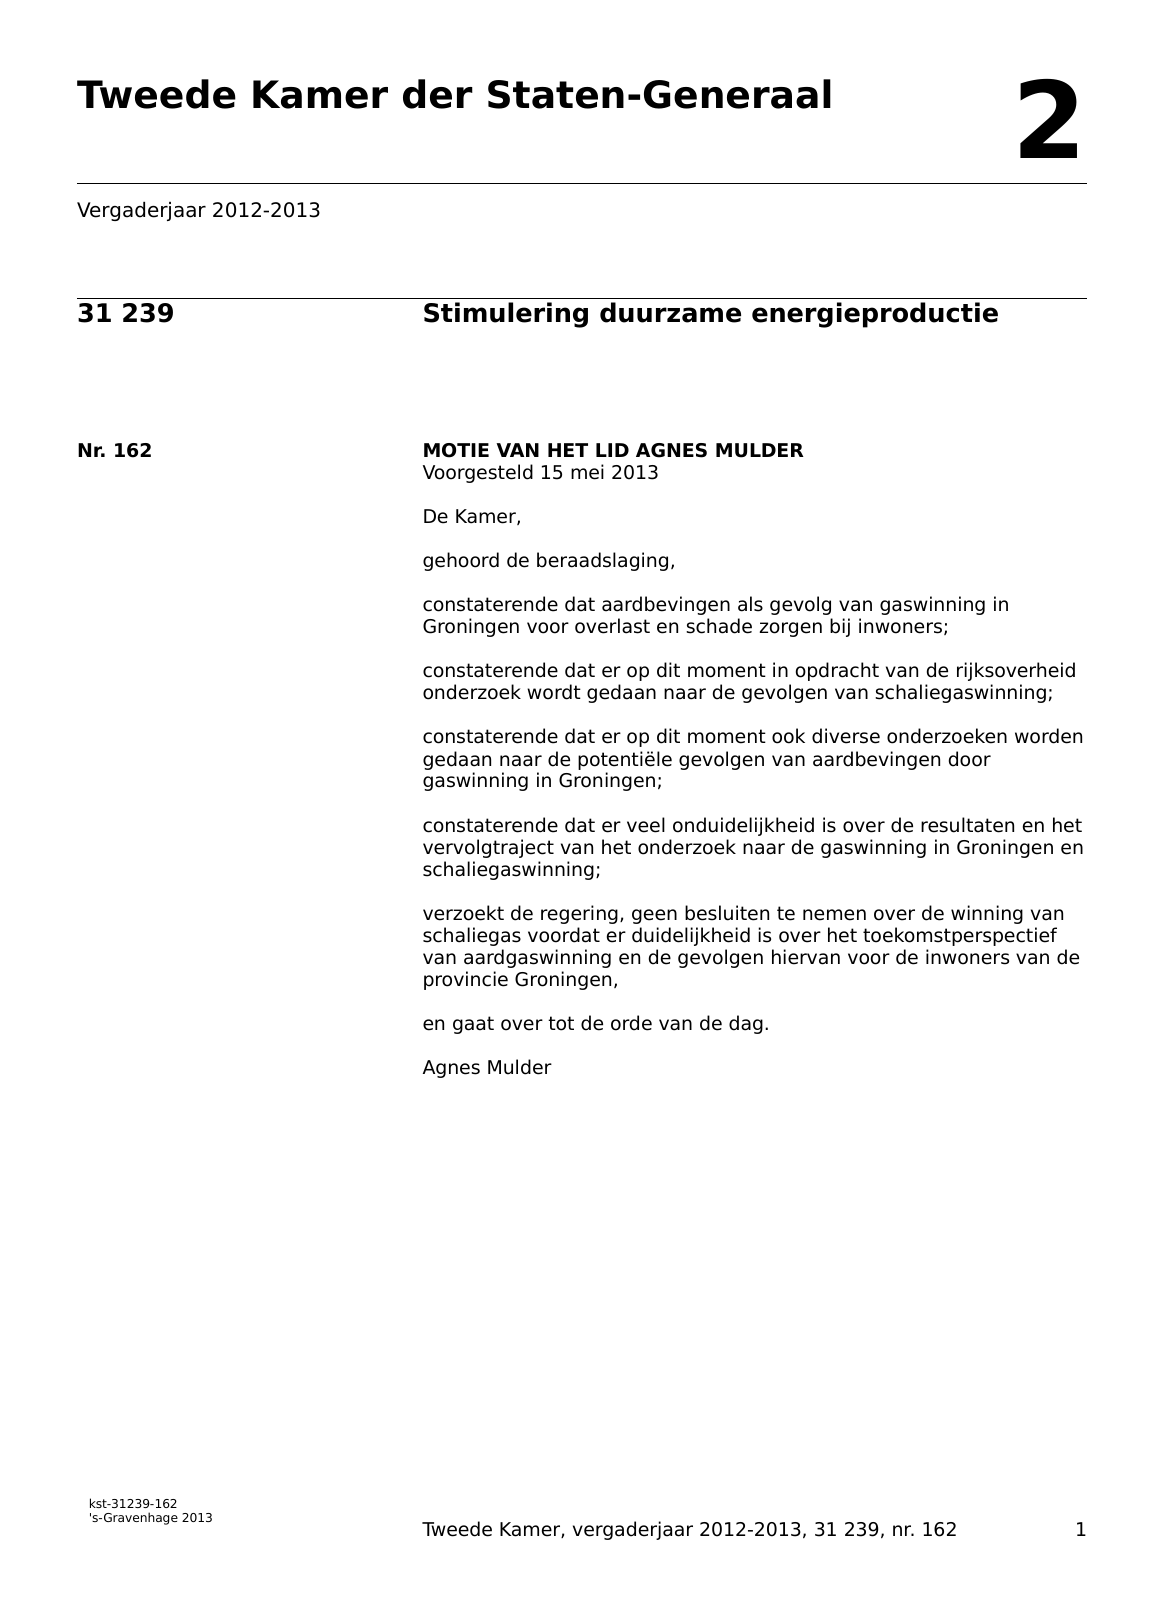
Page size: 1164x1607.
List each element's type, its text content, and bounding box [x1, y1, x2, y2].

text constaterende dat aardbevingen als gevolg van gaswinning in Groningen voor overlast en schade zorgen bij inwoners; [422, 594, 1087, 638]
text 's-Gravenhage 2013 [88, 1511, 323, 1525]
text verzoekt de regering, geen besluiten te nemen over de winning van schaliegas voordat er duidelijkheid is over het toekomstperspectief van aardgaswinning en de gevolgen hiervan voor de inwoners van de provincie Groningen, [422, 903, 1087, 991]
text De Kamer, [422, 506, 1087, 528]
table_header Tweede Kamer der Staten-Generaal [77, 59, 886, 183]
table_header 2 [886, 59, 1087, 183]
text constaterende dat er op dit moment ook diverse onderzoeken worden gedaan naar de potentiële gevolgen van aardbevingen door gaswinning in Groningen; [422, 726, 1087, 792]
text kst-31239-162 [88, 1497, 323, 1511]
text en gaat over tot de orde van de dag. [422, 1013, 1087, 1035]
text constaterende dat er op dit moment in opdracht van de rijksoverheid onderzoek wordt gedaan naar de gevolgen van schaliegaswinning; [422, 660, 1087, 704]
text Agnes Mulder [422, 1057, 1087, 1079]
text constaterende dat er veel onduidelijkheid is over de resultaten en het vervolgtraject van het onderzoek naar de gaswinning in Groningen en schaliegaswinning; [422, 814, 1087, 881]
text gehoord de beraadslaging, [422, 550, 1087, 572]
subtitle 31 239 Stimulering duurzame energieproductie [77, 299, 1087, 329]
table_cell Vergaderjaar 2012-2013 [77, 184, 1087, 298]
subtitle Nr. 162 MOTIE VAN HET LID AGNES MULDER [77, 440, 1087, 462]
text Voorgesteld 15 mei 2013 [422, 462, 1087, 484]
